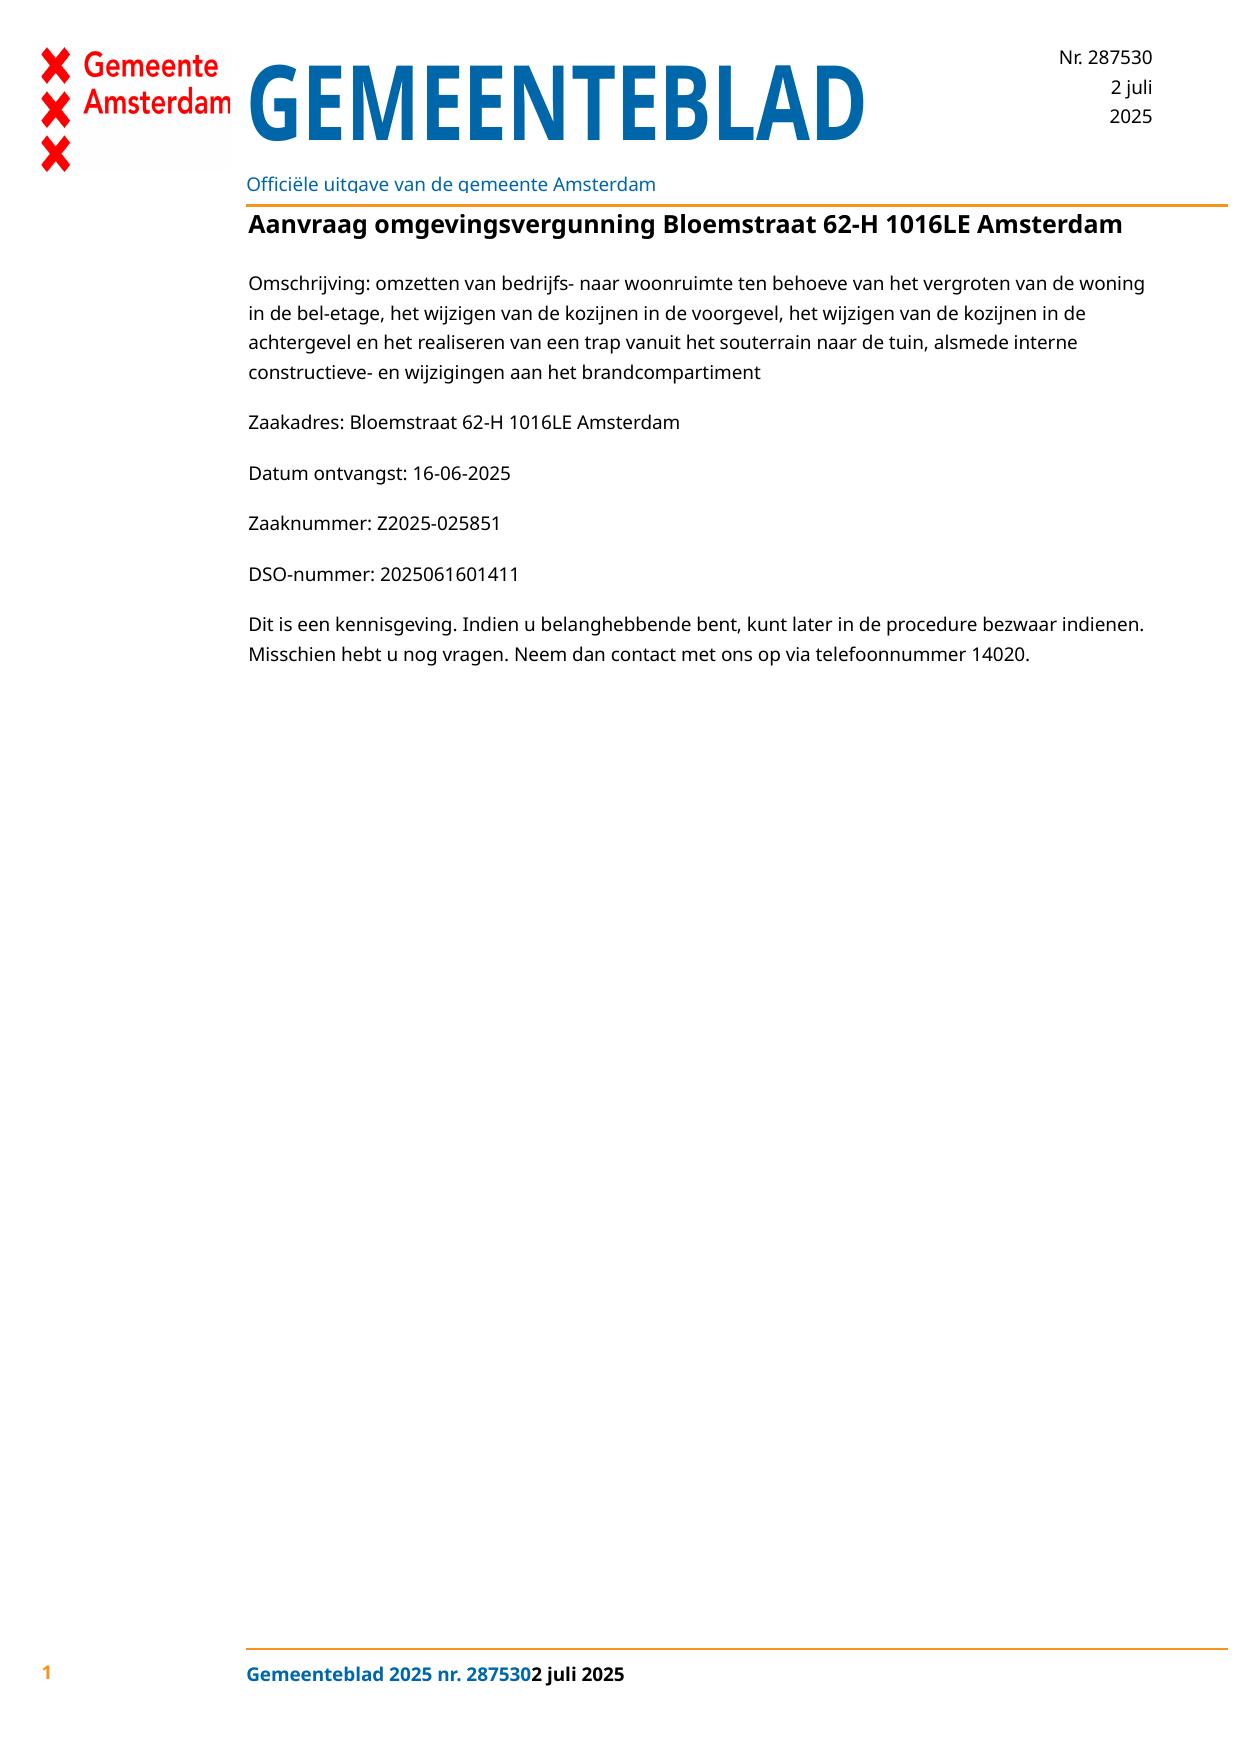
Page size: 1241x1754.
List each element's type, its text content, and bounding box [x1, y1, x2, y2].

text DSO-nummer: 2025061601411 [248, 561, 1152, 586]
text Omschrijving: omzetten van bedrijfs- naar woonruimte ten behoeve van het vergroten van de woning in de bel-etage, het wijzigen van de kozijnen in de voorgevel, het wijzigen van de kozijnen in de achtergevel en het realiseren van een trap vanuit het souterrain naar de tuin, alsmede interne constructieve- en wijzigingen aan het brandcompartiment [248, 270, 1152, 385]
text Dit is een kennisgeving. Indien u belanghebbende bent, kunt later in de procedure bezwaar indienen. Misschien hebt u nog vragen. Neem dan contact met ons op via telefoonnummer 14020. [248, 611, 1152, 666]
text Aanvraag omgevingsvergunning Bloemstraat 62-H 1016LE Amsterdam [248, 207, 1152, 241]
text Datum ontvangst: 16-06-2025 [248, 460, 1152, 486]
text Zaaknummer: Z2025-025851 [248, 510, 1152, 536]
picture [41, 47, 231, 172]
text Zaakadres: Bloemstraat 62-H 1016LE Amsterdam [248, 409, 1152, 435]
